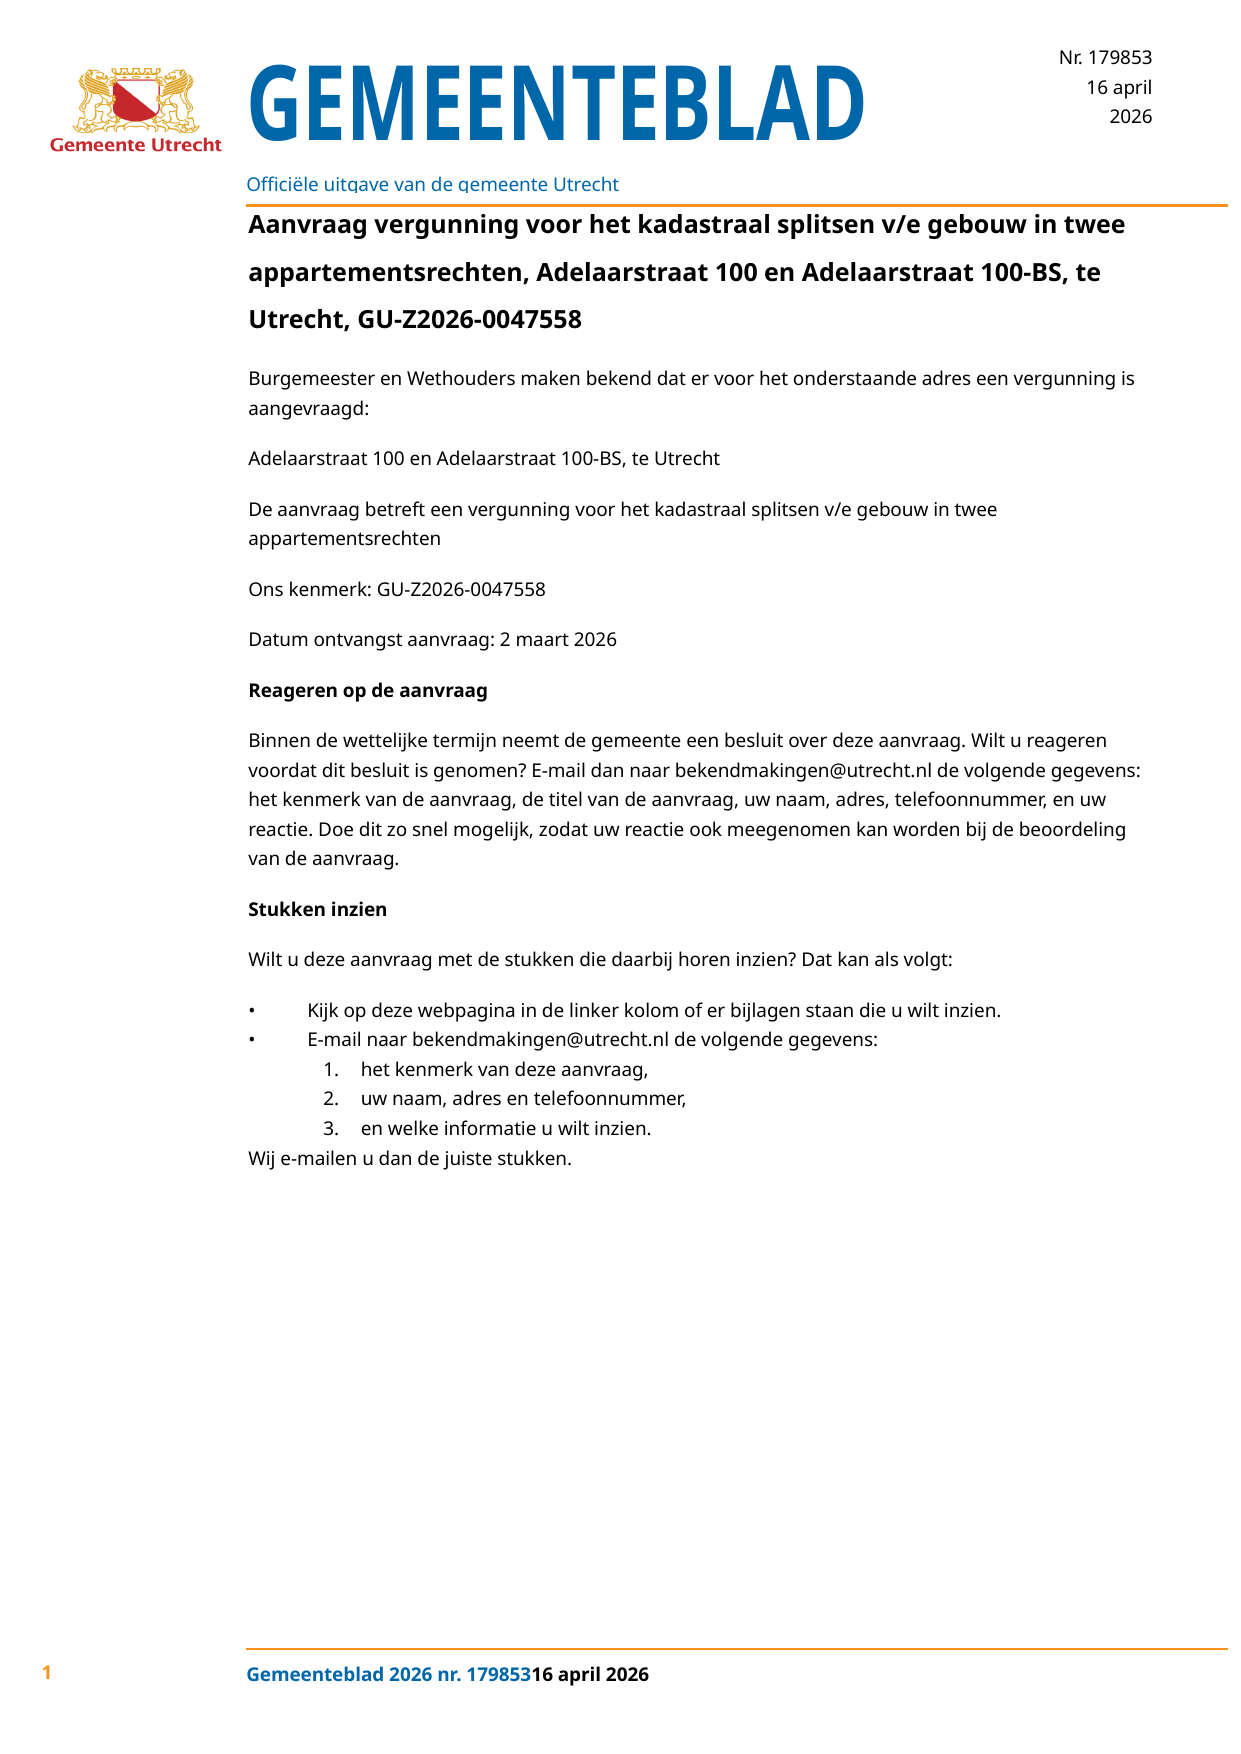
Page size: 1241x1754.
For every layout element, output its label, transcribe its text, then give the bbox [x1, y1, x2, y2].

text Ons kenmerk: GU-Z2026-0047558 [248, 576, 1152, 602]
text Burgemeester en Wethouders maken bekend dat er voor het onderstaande adres een vergunning is aangevraagd: [248, 366, 1152, 421]
list uw naam, adres en telefoonnummer, [323, 1086, 1152, 1111]
text Datum ontvangst aanvraag: 2 maart 2026 [248, 626, 1152, 652]
text Adelaarstraat 100 en Adelaarstraat 100-BS, te Utrecht [248, 446, 1152, 471]
list het kenmerk van deze aanvraag, [323, 1056, 1152, 1082]
text Stukken inzien [248, 896, 1152, 922]
list Kijk op deze webpagina in de linker kolom of er bijlagen staan die u wilt inzien. [248, 997, 1152, 1022]
text Reageren op de aanvraag [248, 677, 1152, 702]
list en welke informatie u wilt inzien. [323, 1115, 1152, 1141]
text De aanvraag betreft een vergunning voor het kadastraal splitsen v/e gebouw in twee appartementsrechten [248, 496, 1152, 551]
text Wij e-mailen u dan de juiste stukken. [248, 1145, 1152, 1170]
list E-mail naar bekendmakingen@utrecht.nl de volgende gegevens: [248, 1026, 1152, 1052]
text Binnen de wettelijke termijn neemt de gemeente een besluit over deze aanvraag. Wilt u reageren voordat dit besluit is genomen? E-mail dan naar bekendmakingen@utrecht.nl de volgende gegevens: het kenmerk van de aanvraag, de titel van de aanvraag, uw naam, adres, telefoonnummer, en uw reactie. Doe dit zo snel mogelijk, zodat uw reactie ook meegenomen kan worden bij de beoordeling van de aanvraag. [248, 727, 1152, 871]
text Aanvraag vergunning voor het kadastraal splitsen v/e gebouw in twee appartementsrechten, Adelaarstraat 100 en Adelaarstraat 100-BS, te Utrecht, GU-Z2026-0047558 [248, 207, 1152, 336]
picture [41, 47, 231, 172]
text Wilt u deze aanvraag met de stukken die daarbij horen inzien? Dat kan als volgt: [248, 946, 1152, 972]
